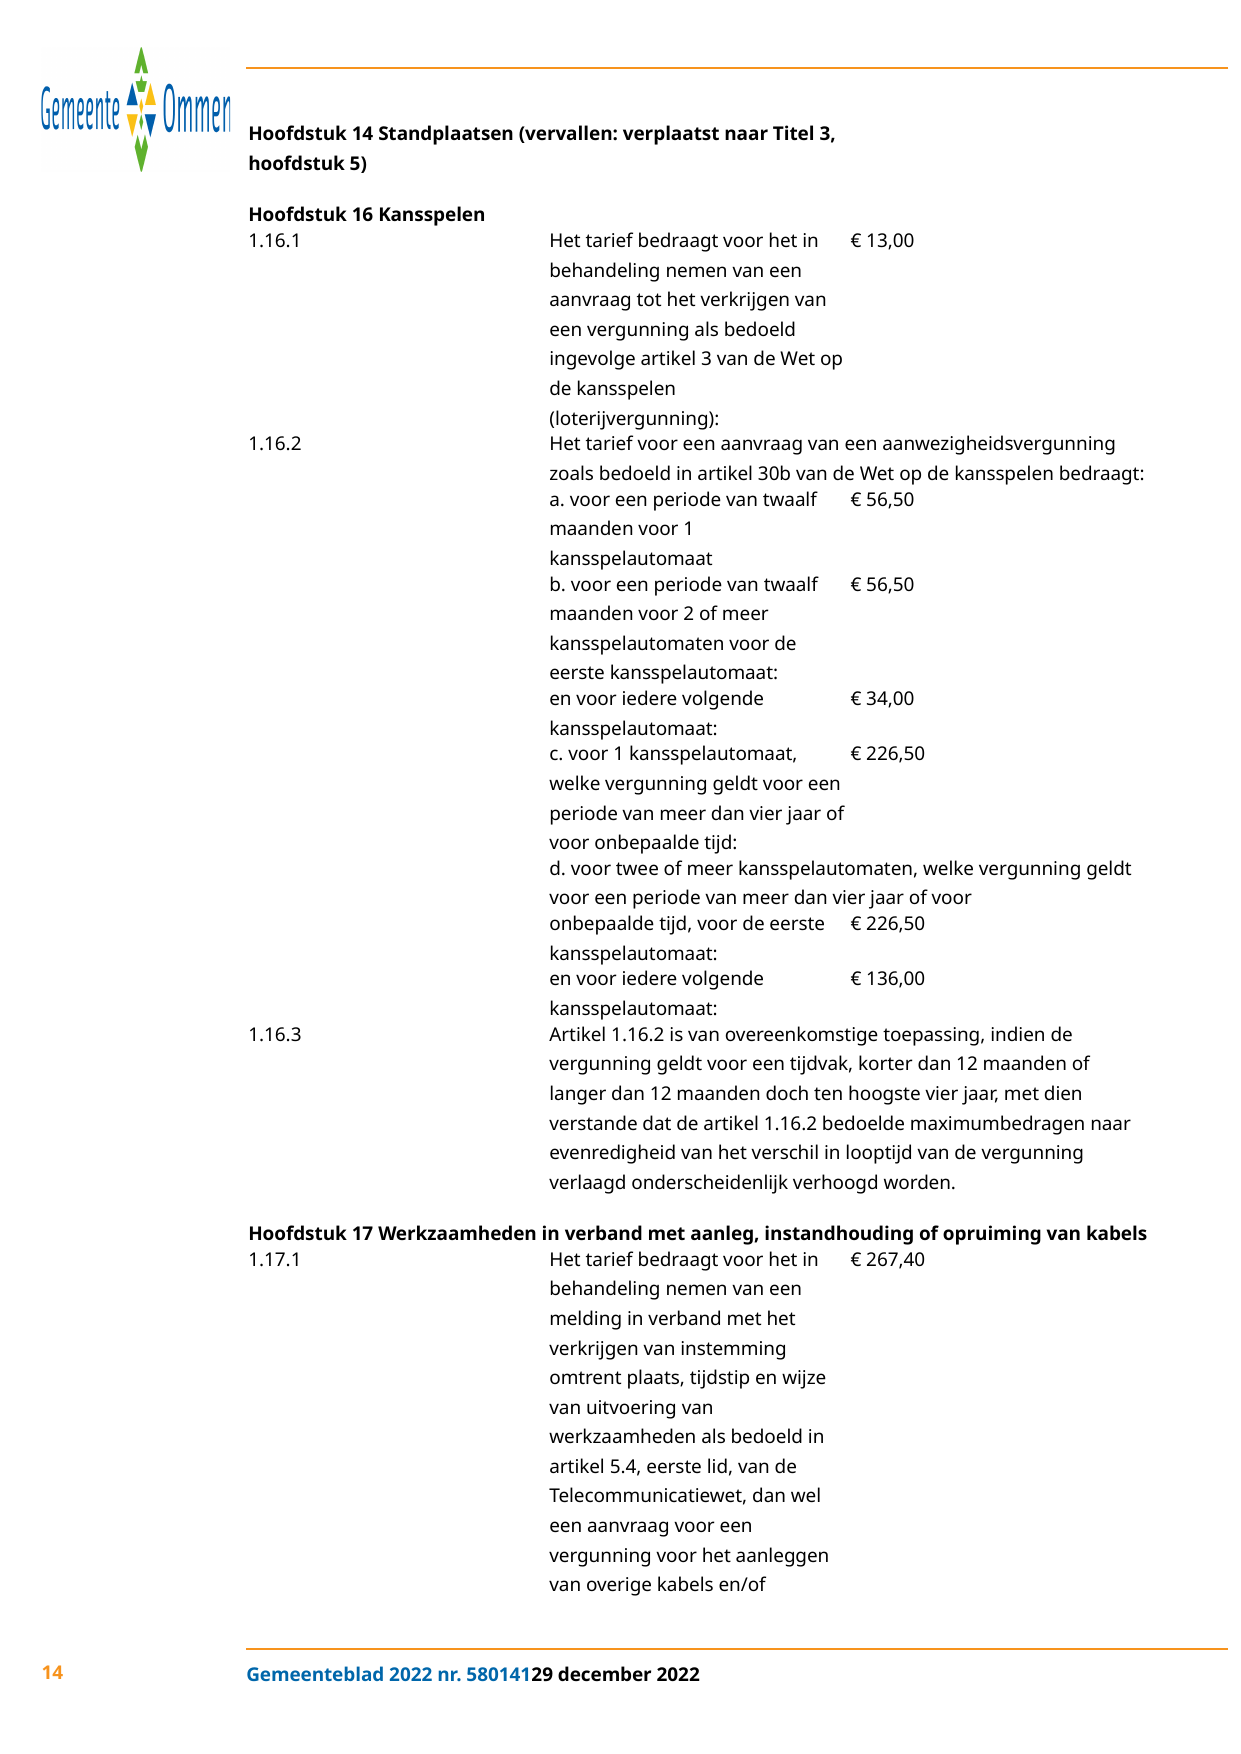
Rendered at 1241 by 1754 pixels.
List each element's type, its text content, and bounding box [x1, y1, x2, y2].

table_cell Hoofdstuk 16 Kansspelen [248, 202, 850, 227]
table_cell en voor iedere volgende kansspelautomaat: [549, 685, 850, 741]
table_cell Hoofdstuk 17 Werkzaamheden in verband met aanleg, instandhouding of opruiming van kabels [248, 1220, 1152, 1246]
table_cell € 56,50 [850, 571, 1152, 685]
table_cell 1.17.1 [248, 1246, 549, 1597]
table_cell € 34,00 [850, 685, 1152, 741]
table_cell c. voor 1 kansspelautomaat, welke vergunning geldt voor een periode van meer dan vier jaar of voor onbepaalde tijd: [549, 741, 850, 855]
table_cell [850, 202, 1152, 227]
table_cell [248, 486, 549, 571]
table_cell a. voor een periode van twaalf maanden voor 1 kansspelautomaat [549, 486, 850, 571]
table_cell [248, 855, 549, 910]
table_cell [248, 1195, 549, 1220]
table_cell onbepaalde tijd, voor de eerste kansspelautomaat: [549, 910, 850, 966]
table_cell [248, 571, 549, 685]
table_cell [850, 95, 1152, 121]
table_cell b. voor een periode van twaalf maanden voor 2 of meer kansspelautomaten voor de eerste kansspelautomaat: [549, 571, 850, 685]
table_cell [549, 1195, 850, 1220]
table_cell Het tarief bedraagt voor het in behandeling nemen van een melding in verband met het verkrijgen van instemming omtrent plaats, tijdstip en wijze van uitvoering van werkzaamheden als bedoeld in artikel 5.4, eerste lid, van de Telecommunicatiewet, dan wel een aanvraag voor een vergunning voor het aanleggen van overige kabels en/of [549, 1246, 850, 1597]
table_cell [248, 910, 549, 966]
table_cell [248, 966, 549, 1021]
table_cell [549, 95, 850, 121]
table_cell € 56,50 [850, 486, 1152, 571]
table_cell € 136,00 [850, 966, 1152, 1021]
table_cell Hoofdstuk 14 Standplaatsen (vervallen: verplaatst naar Titel 3, hoofdstuk 5) [248, 121, 850, 176]
table_cell d. voor twee of meer kansspelautomaten, welke vergunning geldt voor een periode van meer dan vier jaar of voor [549, 855, 1152, 910]
table_cell € 13,00 [850, 227, 1152, 431]
table_cell [248, 741, 549, 855]
table_cell [850, 176, 1152, 202]
table_cell [850, 1195, 1152, 1220]
table_cell € 226,50 [850, 910, 1152, 966]
table_cell Het tarief voor een aanvraag van een aanwezigheidsvergunning zoals bedoeld in artikel 30b van de Wet op de kansspelen bedraagt: [549, 431, 1152, 486]
table_cell Het tarief bedraagt voor het in behandeling nemen van een aanvraag tot het verkrijgen van een vergunning als bedoeld ingevolge artikel 3 van de Wet op de kansspelen (loterijvergunning): [549, 227, 850, 431]
table_cell [248, 176, 549, 202]
table_cell € 267,40 [850, 1246, 1152, 1597]
table_cell 1.16.1 [248, 227, 549, 431]
table_cell [850, 121, 1152, 176]
table_cell Artikel 1.16.2 is van overeenkomstige toepassing, indien de vergunning geldt voor een tijdvak, korter dan 12 maanden of langer dan 12 maanden doch ten hoogste vier jaar, met dien verstande dat de artikel 1.16.2 bedoelde maximumbedragen naar evenredigheid van het verschil in looptijd van de vergunning verlaagd onderscheidenlijk verhoogd worden. [549, 1021, 1152, 1194]
table_cell € 226,50 [850, 741, 1152, 855]
table_cell en voor iedere volgende kansspelautomaat: [549, 966, 850, 1021]
table_cell 1.16.2 [248, 431, 549, 486]
table_cell [248, 95, 549, 121]
table_cell [549, 176, 850, 202]
picture [41, 47, 231, 172]
table_cell [248, 685, 549, 741]
table_cell 1.16.3 [248, 1021, 549, 1194]
